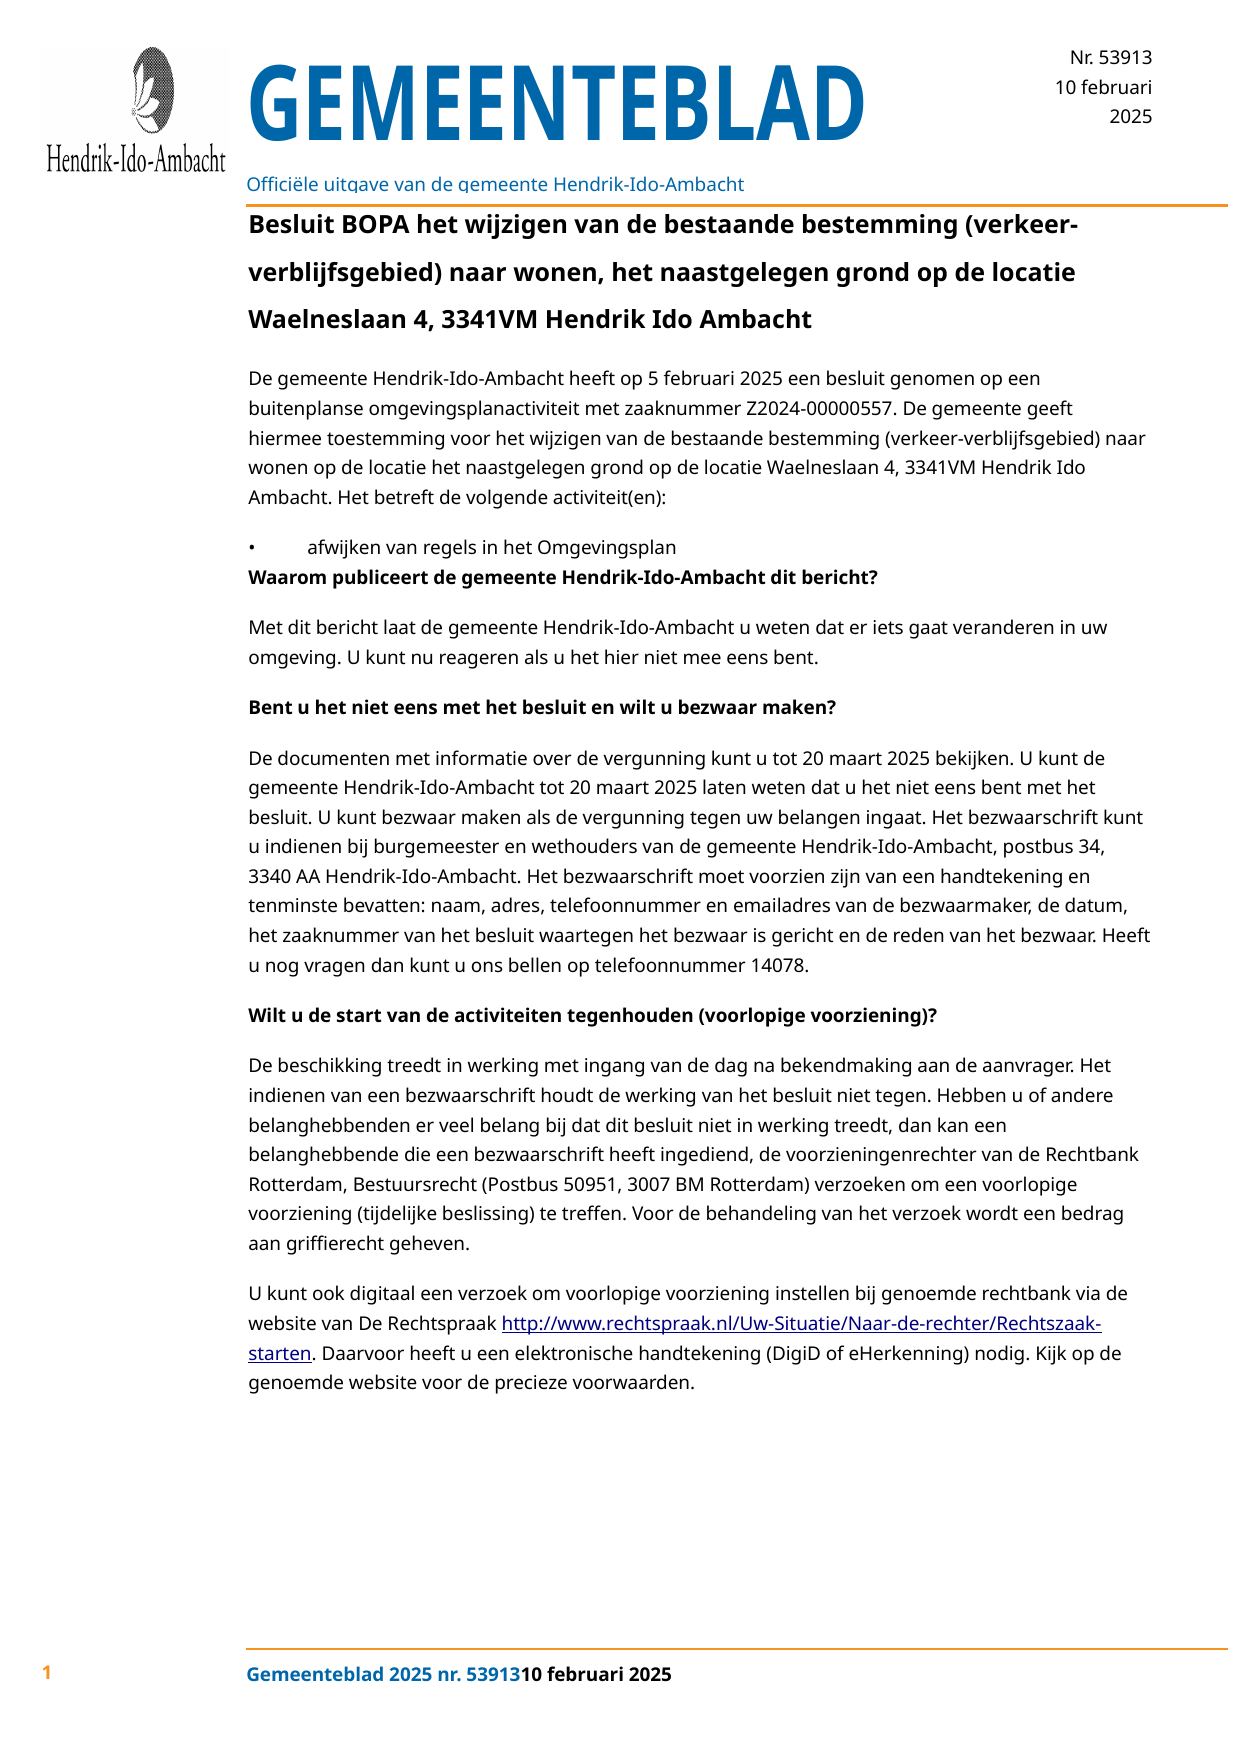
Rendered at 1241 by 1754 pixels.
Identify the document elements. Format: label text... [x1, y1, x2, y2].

text U kunt ook digitaal een verzoek om voorlopige voorziening instellen bij genoemde rechtbank via de website van De Rechtspraak http://www.rechtspraak.nl/Uw-Situatie/Naar-de-rechter/Rechtszaak-starten. Daarvoor heeft u een elektronische handtekening (DigiD of eHerkenning) nodig. Kijk op de genoemde website voor de precieze voorwaarden. [248, 1281, 1152, 1395]
text Met dit bericht laat de gemeente Hendrik-Ido-Ambacht u weten dat er iets gaat veranderen in uw omgeving. U kunt nu reageren als u het hier niet mee eens bent. [248, 614, 1152, 669]
text De documenten met informatie over de vergunning kunt u tot 20 maart 2025 bekijken. U kunt de gemeente Hendrik-Ido-Ambacht tot 20 maart 2025 laten weten dat u het niet eens bent met het besluit. U kunt bezwaar maken als de vergunning tegen uw belangen ingaat. Het bezwaarschrift kunt u indienen bij burgemeester en wethouders van de gemeente Hendrik-Ido-Ambacht, postbus 34, 3340 AA Hendrik-Ido-Ambacht. Het bezwaarschrift moet voorzien zijn van een handtekening en tenminste bevatten: naam, adres, telefoonnummer en emailadres van de bezwaarmaker, de datum, het zaaknummer van het besluit waartegen het bezwaar is gericht en de reden van het bezwaar. Heeft u nog vragen dan kunt u ons bellen op telefoonnummer 14078. [248, 745, 1152, 977]
text De gemeente Hendrik-Ido-Ambacht heeft op 5 februari 2025 een besluit genomen op een buitenplanse omgevingsplanactiviteit met zaaknummer Z2024-00000557. De gemeente geeft hiermee toestemming voor het wijzigen van de bestaande bestemming (verkeer-verblijfsgebied) naar wonen op de locatie het naastgelegen grond op de locatie Waelneslaan 4, 3341VM Hendrik Ido Ambacht. Het betreft de volgende activiteit(en): [248, 366, 1152, 509]
picture [41, 47, 231, 172]
text Bent u het niet eens met het besluit en wilt u bezwaar maken? [248, 694, 1152, 720]
text De beschikking treedt in werking met ingang van de dag na bekendmaking aan de aanvrager. Het indienen van een bezwaarschrift houdt de werking van het besluit niet tegen. Hebben u of andere belanghebbenden er veel belang bij dat dit besluit niet in werking treedt, dan kan een belanghebbende die een bezwaarschrift heeft ingediend, de voorzieningenrechter van de Rechtbank Rotterdam, Bestuursrecht (Postbus 50951, 3007 BM Rotterdam) verzoeken om een voorlopige voorziening (tijdelijke beslissing) te treffen. Voor de behandeling van het verzoek wordt een bedrag aan griffierecht geheven. [248, 1053, 1152, 1256]
text Besluit BOPA het wijzigen van de bestaande bestemming (verkeer-verblijfsgebied) naar wonen, het naastgelegen grond op de locatie Waelneslaan 4, 3341VM Hendrik Ido Ambacht [248, 207, 1152, 336]
text Waarom publiceert de gemeente Hendrik-Ido-Ambacht dit bericht? [248, 564, 1152, 589]
list afwijken van regels in het Omgevingsplan [248, 534, 1152, 560]
text Wilt u de start van de activiteiten tegenhouden (voorlopige voorziening)? [248, 1002, 1152, 1028]
